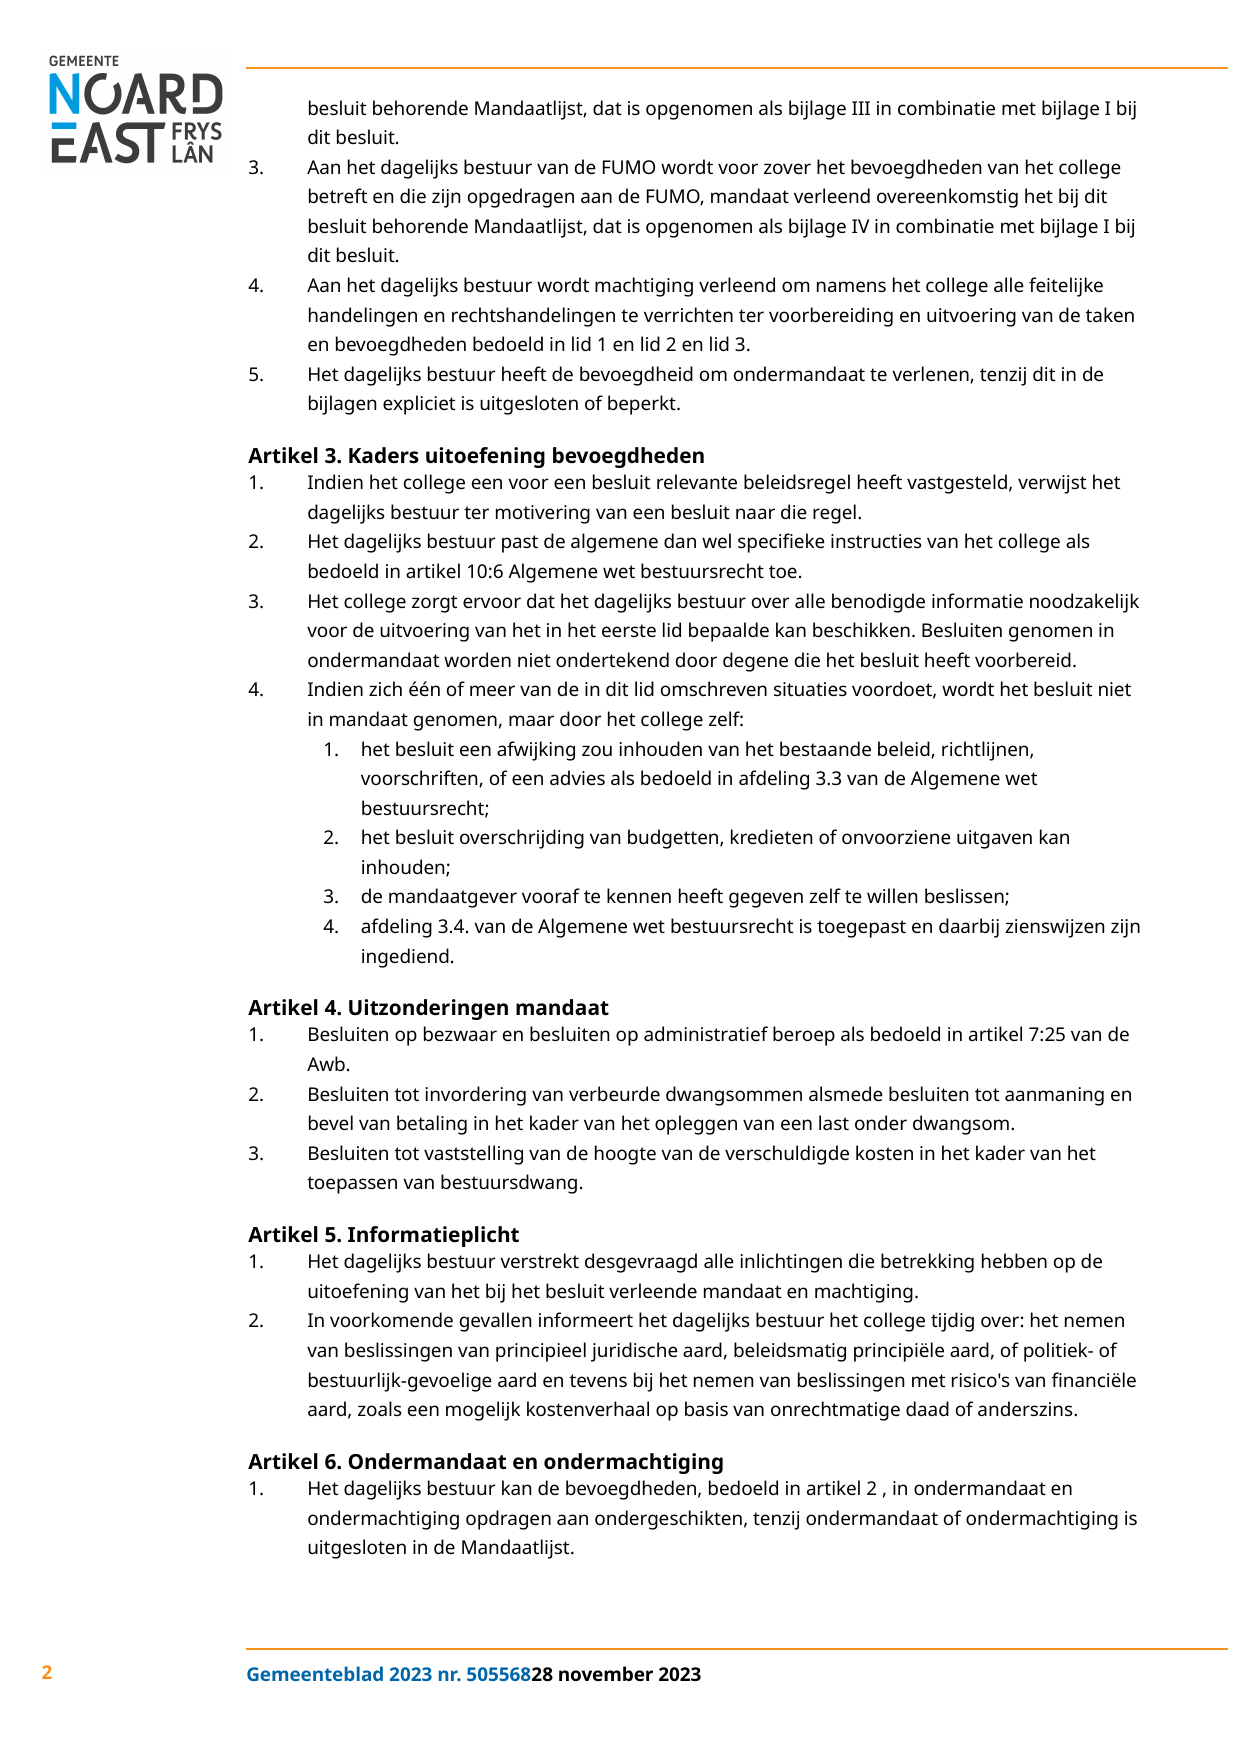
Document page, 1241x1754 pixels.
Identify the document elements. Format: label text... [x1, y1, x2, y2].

text Artikel 5. Informatieplicht [248, 1220, 1152, 1248]
list Aan het dagelijks bestuur van de FUMO wordt voor zover het bevoegdheden van het college betreft en die zijn opgedragen aan de FUMO, mandaat verleend overeenkomstig het bij dit besluit behorende Mandaatlijst, dat is opgenomen als bijlage IV in combinatie met bijlage I bij dit besluit. [248, 154, 1152, 268]
list het besluit een afwijking zou inhouden van het bestaande beleid, richtlijnen, voorschriften, of een advies als bedoeld in afdeling 3.3 van de Algemene wet bestuursrecht; [323, 736, 1152, 821]
list Indien zich één of meer van de in dit lid omschreven situaties voordoet, wordt het besluit niet in mandaat genomen, maar door het college zelf: [248, 677, 1152, 732]
list de mandaatgever vooraf te kennen heeft gegeven zelf te willen beslissen; [323, 884, 1152, 909]
list Het dagelijks bestuur kan de bevoegdheden, bedoeld in artikel 2 , in ondermandaat en ondermachtiging opdragen aan ondergeschikten, tenzij ondermandaat of ondermachtiging is uitgesloten in de Mandaatlijst. [248, 1475, 1152, 1560]
text Artikel 6. Ondermandaat en ondermachtiging [248, 1447, 1152, 1475]
list afdeling 3.4. van de Algemene wet bestuursrecht is toegepast en daarbij zienswijzen zijn ingediend. [323, 913, 1152, 968]
list het besluit overschrijding van budgetten, kredieten of onvoorziene uitgaven kan inhouden; [323, 824, 1152, 880]
list besluit behorende Mandaatlijst, dat is opgenomen als bijlage III in combinatie met bijlage I bij dit besluit. [248, 95, 1152, 150]
list In voorkomende gevallen informeert het dagelijks bestuur het college tijdig over: het nemen van beslissingen van principieel juridische aard, beleidsmatig principiële aard, of politiek- of bestuurlijk-gevoelige aard en tevens bij het nemen van beslissingen met risico's van financiële aard, zoals een mogelijk kostenverhaal op basis van onrechtmatige daad of anderszins. [248, 1308, 1152, 1422]
list Het college zorgt ervoor dat het dagelijks bestuur over alle benodigde informatie noodzakelijk voor de uitvoering van het in het eerste lid bepaalde kan beschikken. Besluiten genomen in ondermandaat worden niet ondertekend door degene die het besluit heeft voorbereid. [248, 588, 1152, 673]
picture [41, 47, 231, 172]
text Artikel 3. Kaders uitoefening bevoegdheden [248, 441, 1152, 469]
list Besluiten tot invordering van verbeurde dwangsommen alsmede besluiten tot aanmaning en bevel van betaling in het kader van het opleggen van een last onder dwangsom. [248, 1081, 1152, 1136]
text Artikel 4. Uitzonderingen mandaat [248, 993, 1152, 1022]
list Het dagelijks bestuur heeft de bevoegdheid om ondermandaat te verlenen, tenzij dit in de bijlagen expliciet is uitgesloten of beperkt. [248, 361, 1152, 416]
list Het dagelijks bestuur verstrekt desgevraagd alle inlichtingen die betrekking hebben op de uitoefening van het bij het besluit verleende mandaat en machtiging. [248, 1248, 1152, 1304]
list Het dagelijks bestuur past de algemene dan wel specifieke instructies van het college als bedoeld in artikel 10:6 Algemene wet bestuursrecht toe. [248, 529, 1152, 584]
list Besluiten op bezwaar en besluiten op administratief beroep als bedoeld in artikel 7:25 van de Awb. [248, 1022, 1152, 1077]
list Besluiten tot vaststelling van de hoogte van de verschuldigde kosten in het kader van het toepassen van bestuursdwang. [248, 1140, 1152, 1195]
list Indien het college een voor een besluit relevante beleidsregel heeft vastgesteld, verwijst het dagelijks bestuur ter motivering van een besluit naar die regel. [248, 469, 1152, 525]
list Aan het dagelijks bestuur wordt machtiging verleend om namens het college alle feitelijke handelingen en rechtshandelingen te verrichten ter voorbereiding en uitvoering van de taken en bevoegdheden bedoeld in lid 1 en lid 2 en lid 3. [248, 272, 1152, 357]
